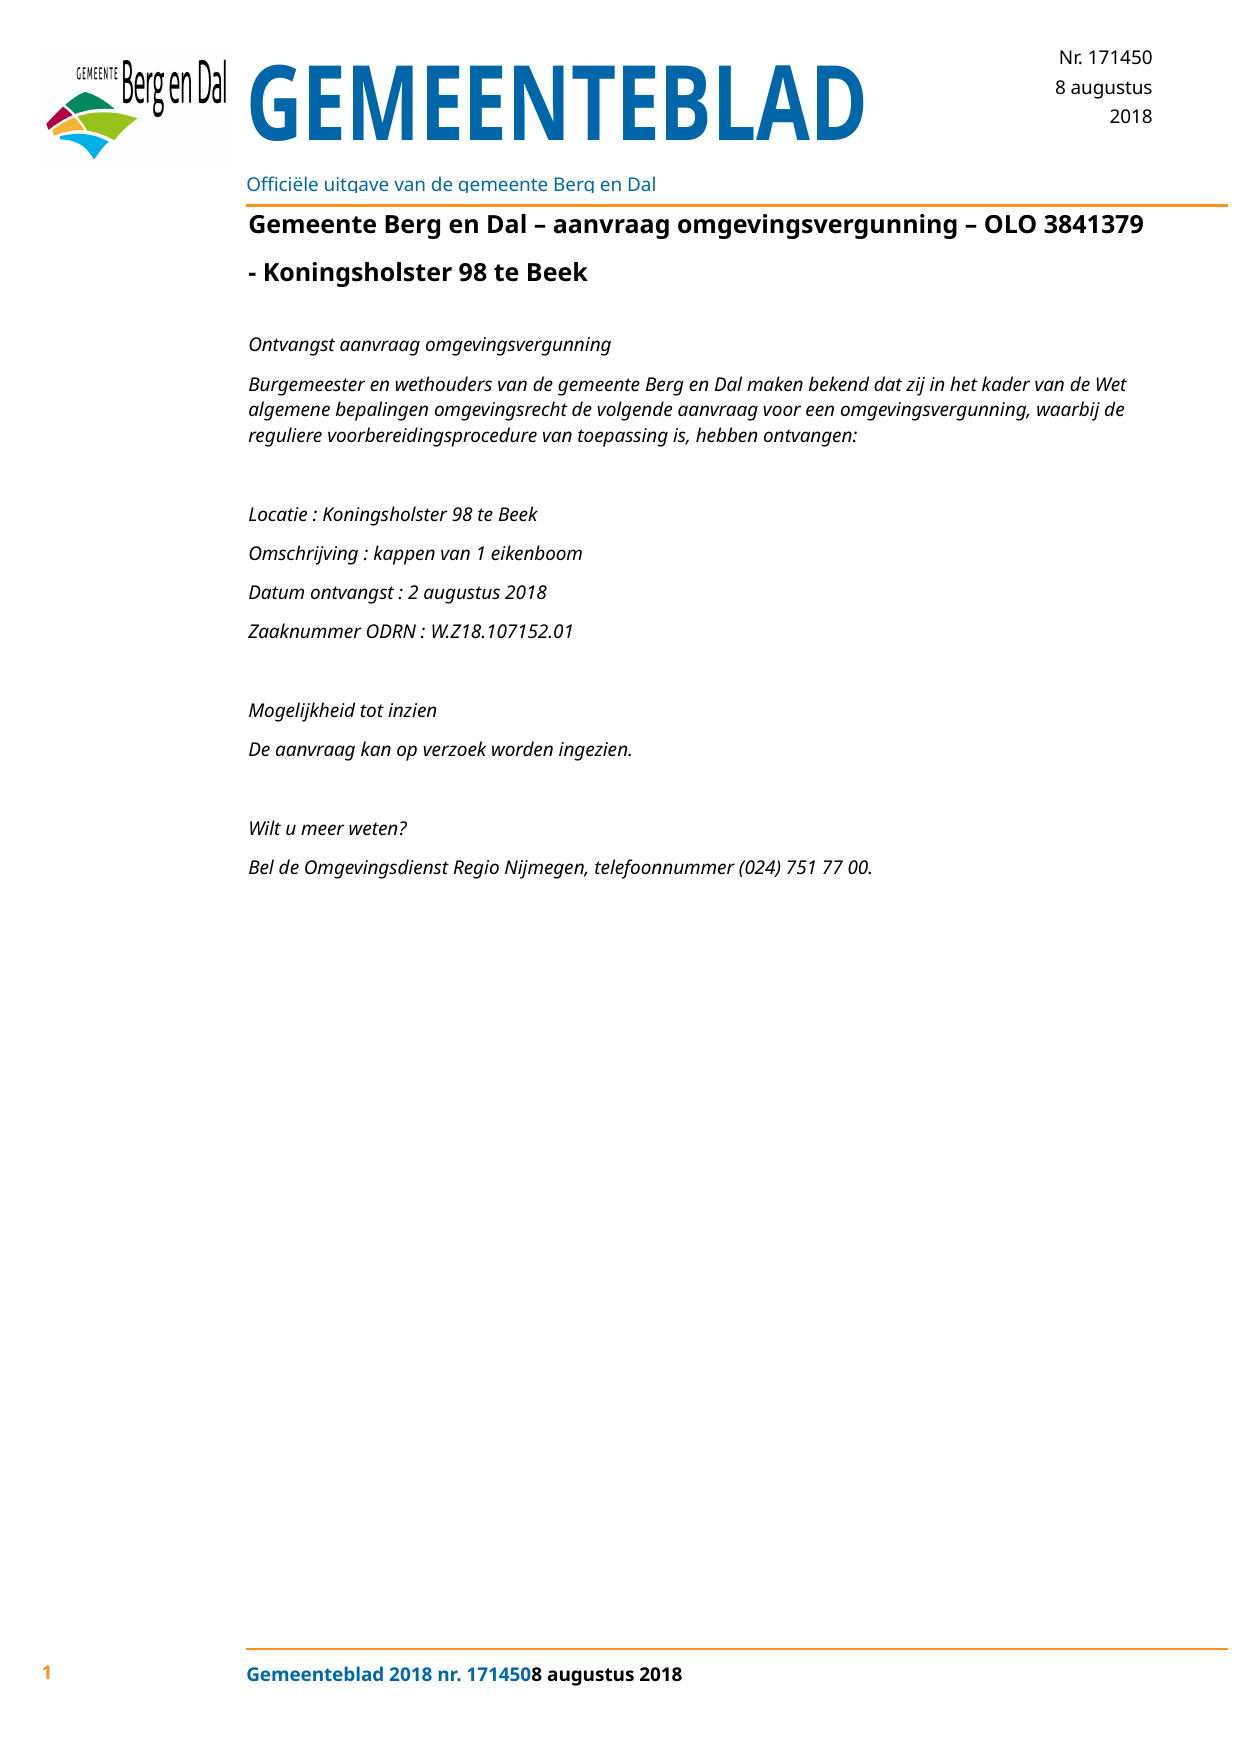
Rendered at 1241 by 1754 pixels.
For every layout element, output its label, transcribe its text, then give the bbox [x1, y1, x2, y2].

text Burgemeester en wethouders van de gemeente Berg en Dal maken bekend dat zij in het kader van de Wet algemene bepalingen omgevingsrecht de volgende aanvraag voor een omgevingsvergunning, waarbij de reguliere voorbereidingsprocedure van toepassing is, hebben ontvangen: [248, 371, 1152, 448]
text Gemeente Berg en Dal – aanvraag omgevingsvergunning – OLO 3841379 - Koningsholster 98 te Beek [248, 207, 1152, 288]
text Mogelijkheid tot inzien [248, 697, 1152, 723]
text Locatie : Koningsholster 98 te Beek [248, 501, 1152, 526]
picture [41, 47, 231, 172]
text Wilt u meer weten? [248, 815, 1152, 841]
text Ontvangst aanvraag omgevingsvergunning [248, 331, 1152, 357]
text Datum ontvangst : 2 augustus 2018 [248, 579, 1152, 605]
text De aanvraag kan op verzoek worden ingezien. [248, 736, 1152, 762]
text Zaaknummer ODRN : W.Z18.107152.01 [248, 618, 1152, 644]
text Bel de Omgevingsdienst Regio Nijmegen, telefoonnummer (024) 751 77 00. [248, 854, 1152, 880]
text Omschrijving : kappen van 1 eikenboom [248, 540, 1152, 566]
